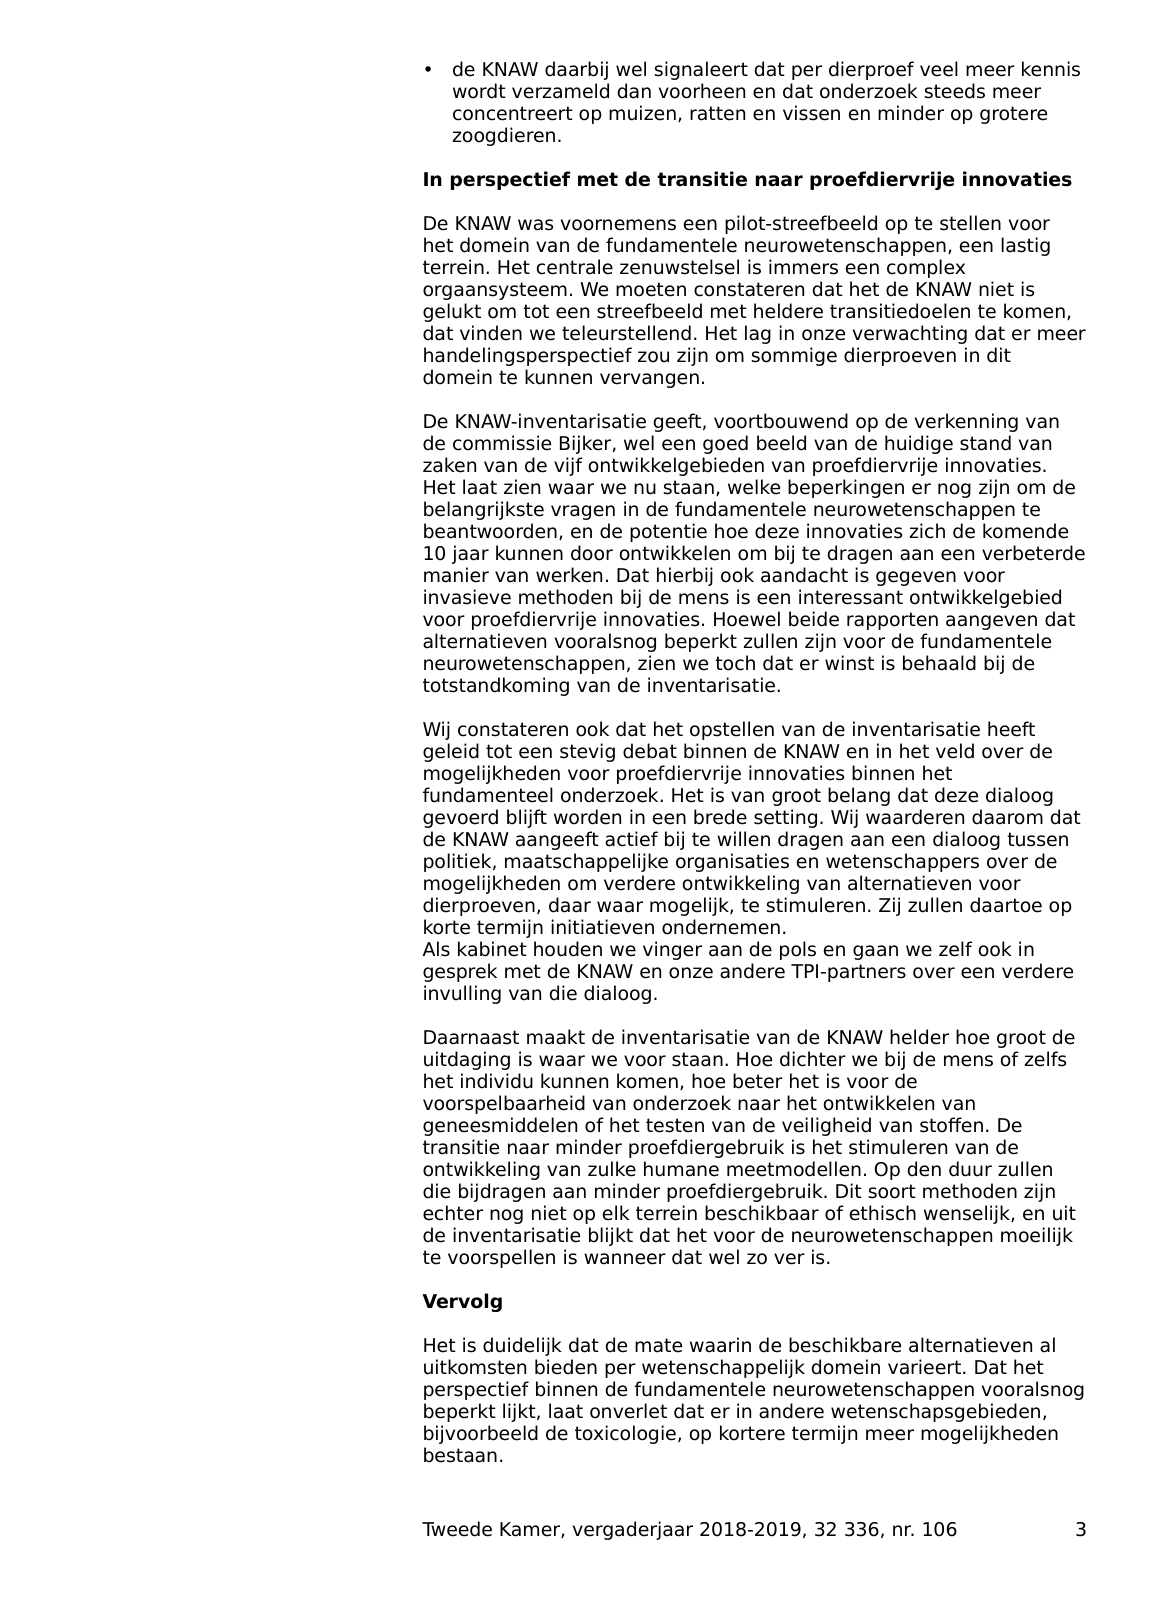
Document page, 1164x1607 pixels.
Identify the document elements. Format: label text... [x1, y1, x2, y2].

text Het is duidelijk dat de mate waarin de beschikbare alternatieven al uitkomsten bieden per wetenschappelijk domein varieert. Dat het perspectief binnen de fundamentele neurowetenschappen vooralsnog beperkt lijkt, laat onverlet dat er in andere wetenschapsgebieden, bijvoorbeeld de toxicologie, op kortere termijn meer mogelijkheden bestaan. [422, 1335, 1087, 1467]
text De KNAW-inventarisatie geeft, voortbouwend op de verkenning van de commissie Bijker, wel een goed beeld van de huidige stand van zaken van de vijf ontwikkelgebieden van proefdiervrije innovaties. Het laat zien waar we nu staan, welke beperkingen er nog zijn om de belangrijkste vragen in de fundamentele neurowetenschappen te beantwoorden, en de potentie hoe deze innovaties zich de komende 10 jaar kunnen door ontwikkelen om bij te dragen aan een verbeterde manier van werken. Dat hierbij ook aandacht is gegeven voor invasieve methoden bij de mens is een interessant ontwikkelgebied voor proefdiervrije innovaties. Hoewel beide rapporten aangeven dat alternatieven vooralsnog beperkt zullen zijn voor de fundamentele neurowetenschappen, zien we toch dat er winst is behaald bij de totstandkoming van de inventarisatie. [422, 411, 1087, 697]
text Als kabinet houden we vinger aan de pols en gaan we zelf ook in gesprek met de KNAW en onze andere TPI-partners over een verdere invulling van die dialoog. [422, 939, 1087, 1005]
subtitle In perspectief met de transitie naar proefdiervrije innovaties [422, 169, 1087, 191]
text Daarnaast maakt de inventarisatie van de KNAW helder hoe groot de uitdaging is waar we voor staan. Hoe dichter we bij de mens of zelfs het individu kunnen komen, hoe beter het is voor de voorspelbaarheid van onderzoek naar het ontwikkelen van geneesmiddelen of het testen van de veiligheid van stoffen. De transitie naar minder proefdiergebruik is het stimuleren van de ontwikkeling van zulke humane meetmodellen. Op den duur zullen die bijdragen aan minder proefdiergebruik. Dit soort methoden zijn echter nog niet op elk terrein beschikbaar of ethisch wenselijk, en uit de inventarisatie blijkt dat het voor de neurowetenschappen moeilijk te voorspellen is wanneer dat wel zo ver is. [422, 1027, 1087, 1269]
text Wij constateren ook dat het opstellen van de inventarisatie heeft geleid tot een stevig debat binnen de KNAW en in het veld over de mogelijkheden voor proefdiervrije innovaties binnen het fundamenteel onderzoek. Het is van groot belang dat deze dialoog gevoerd blijft worden in een brede setting. Wij waarderen daarom dat de KNAW aangeeft actief bij te willen dragen aan een dialoog tussen politiek, maatschappelijke organisaties en wetenschappers over de mogelijkheden om verdere ontwikkeling van alternatieven voor dierproeven, daar waar mogelijk, te stimuleren. Zij zullen daartoe op korte termijn initiatieven ondernemen. [422, 719, 1087, 939]
text • de KNAW daarbij wel signaleert dat per dierproef veel meer kennis wordt verzameld dan voorheen en dat onderzoek steeds meer concentreert op muizen, ratten en vissen en minder op grotere zoogdieren. [422, 59, 1087, 147]
subtitle Vervolg [422, 1291, 1087, 1313]
text De KNAW was voornemens een pilot-streefbeeld op te stellen voor het domein van de fundamentele neurowetenschappen, een lastig terrein. Het centrale zenuwstelsel is immers een complex orgaansysteem. We moeten constateren dat het de KNAW niet is gelukt om tot een streefbeeld met heldere transitiedoelen te komen, dat vinden we teleurstellend. Het lag in onze verwachting dat er meer handelingsperspectief zou zijn om sommige dierproeven in dit domein te kunnen vervangen. [422, 213, 1087, 389]
